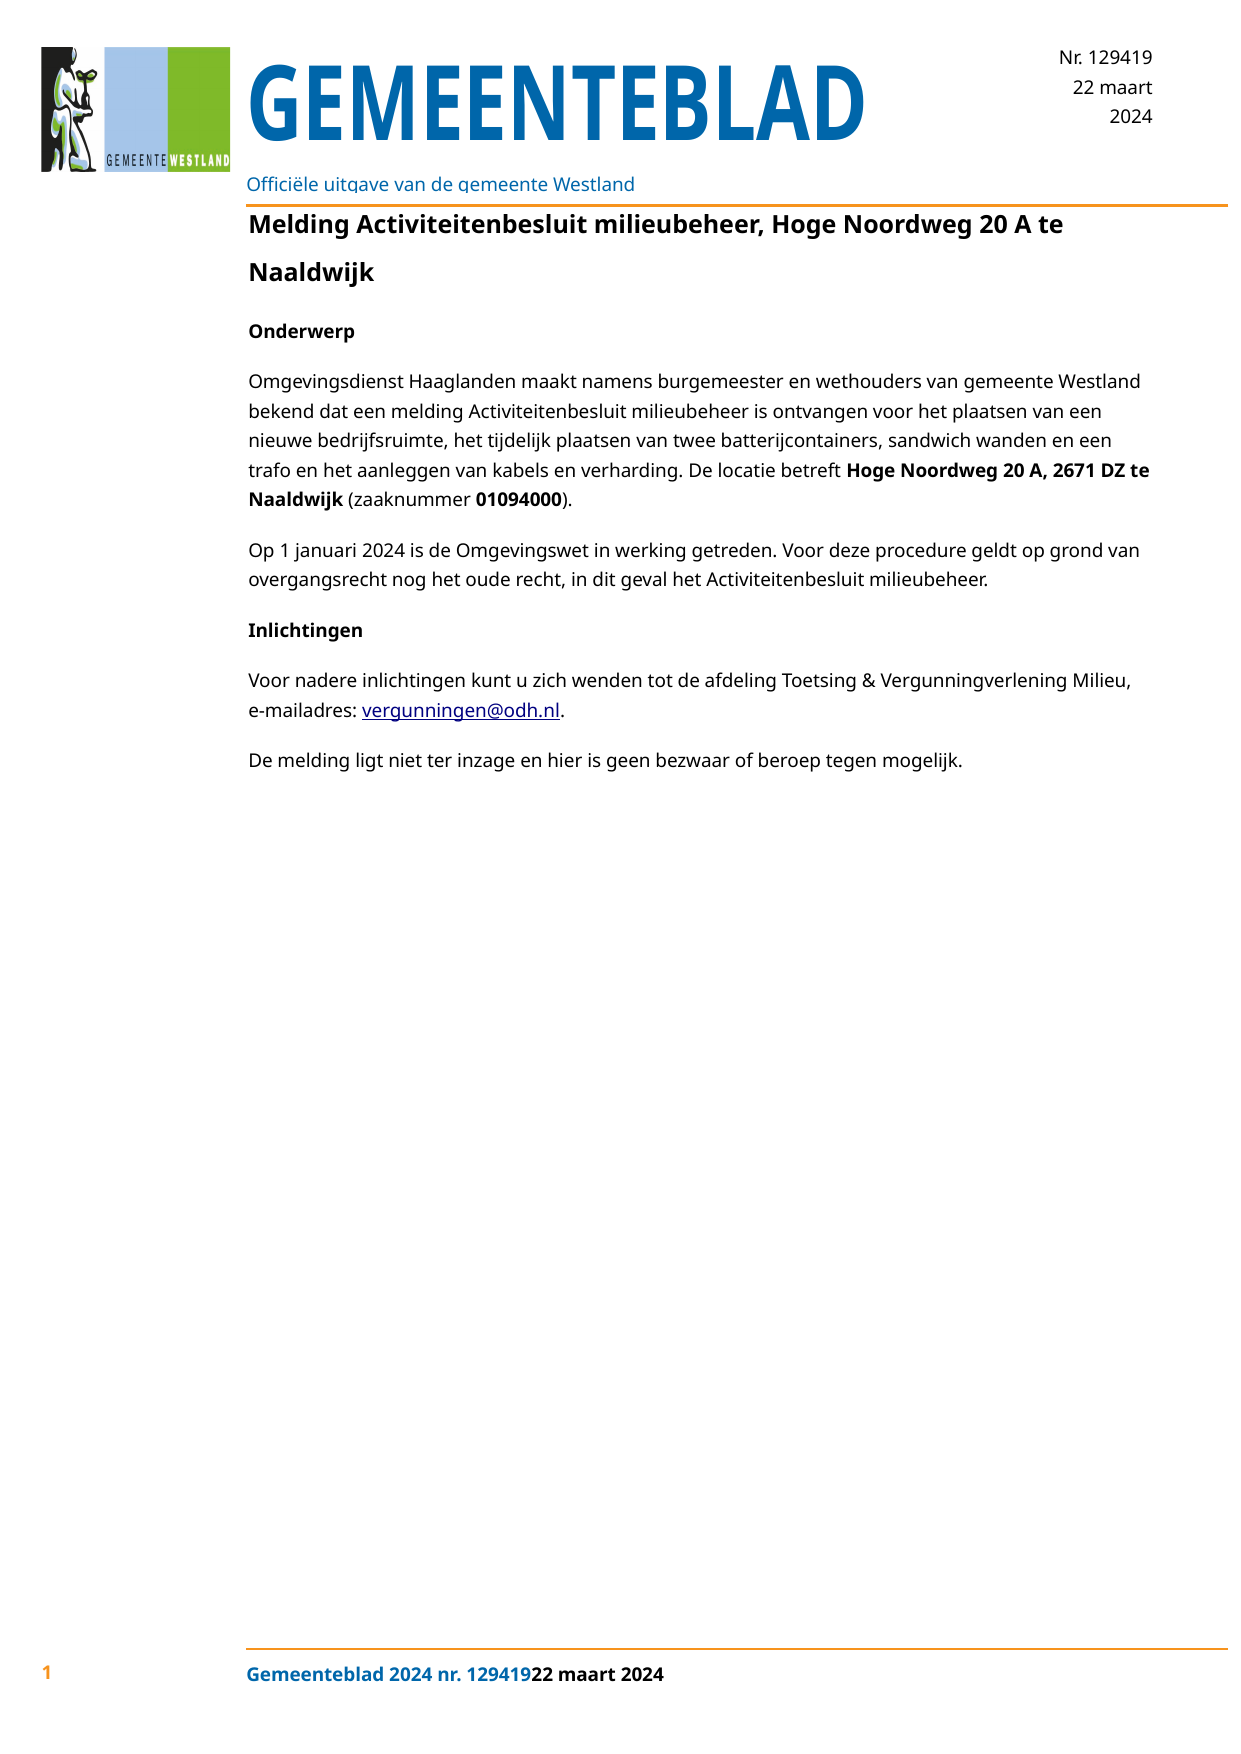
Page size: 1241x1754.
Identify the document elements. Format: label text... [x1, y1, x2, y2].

text Op 1 januari 2024 is de Omgevingswet in werking getreden. Voor deze procedure geldt op grond van overgangsrecht nog het oude recht, in dit geval het Activiteitenbesluit milieubeheer. [248, 537, 1152, 592]
text Onderwerp [248, 318, 1152, 344]
text Melding Activiteitenbesluit milieubeheer, Hoge Noordweg 20 A te Naaldwijk [248, 207, 1152, 288]
picture [41, 47, 231, 172]
text Inlichtingen [248, 617, 1152, 643]
text Omgevingsdienst Haaglanden maakt namens burgemeester en wethouders van gemeente Westland bekend dat een melding Activiteitenbesluit milieubeheer is ontvangen voor het plaatsen van een nieuwe bedrijfsruimte, het tijdelijk plaatsen van twee batterijcontainers, sandwich wanden en een trafo en het aanleggen van kabels en verharding. De locatie betreft Hoge Noordweg 20 A, 2671 DZ te Naaldwijk (zaaknummer 01094000). [248, 368, 1152, 512]
text De melding ligt niet ter inzage en hier is geen bezwaar of beroep tegen mogelijk. [248, 747, 1152, 773]
text Voor nadere inlichtingen kunt u zich wenden tot de afdeling Toetsing & Vergunningverlening Milieu, e-mailadres: vergunningen@odh.nl. [248, 667, 1152, 723]
